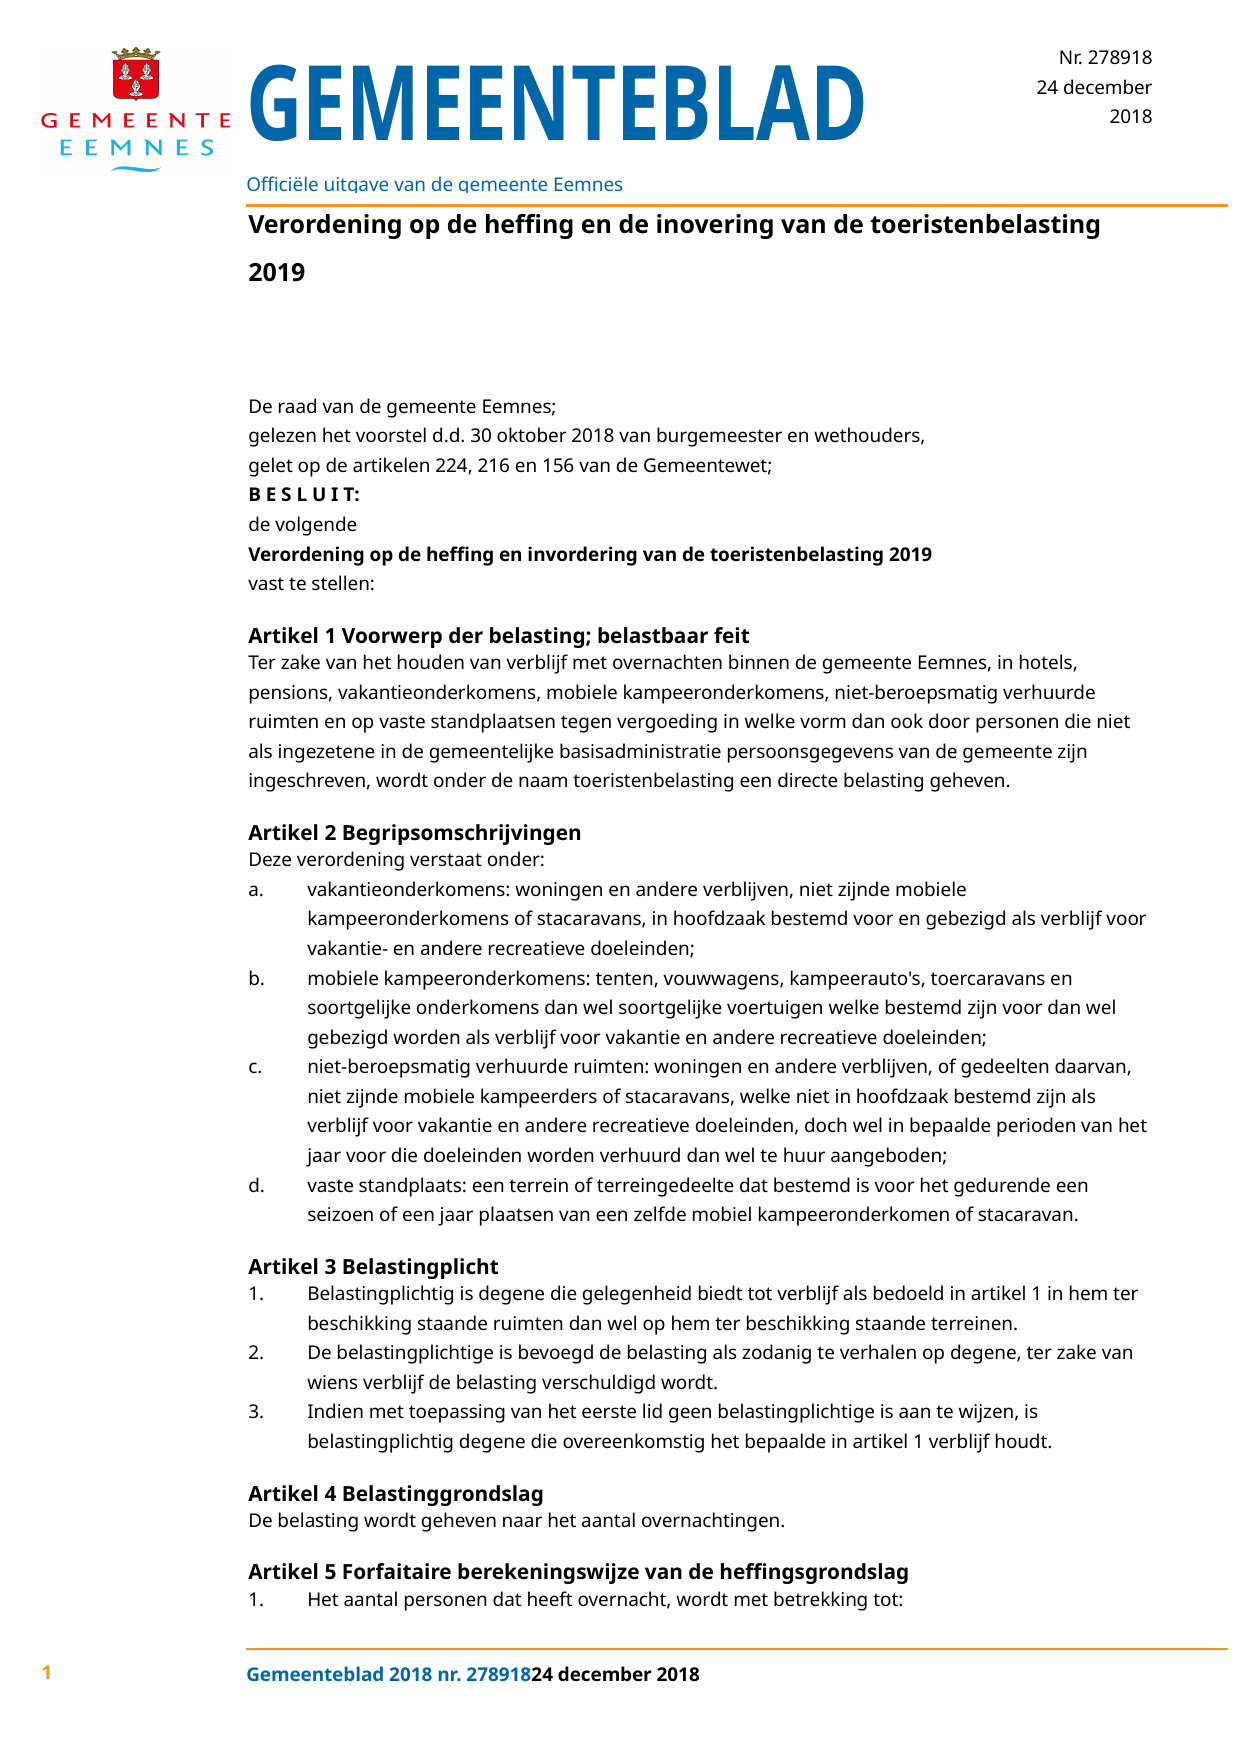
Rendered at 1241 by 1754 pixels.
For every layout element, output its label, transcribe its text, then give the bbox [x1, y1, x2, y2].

text Artikel 2 Begripsomschrijvingen [248, 818, 1152, 846]
list De belastingplichtige is bevoegd de belasting als zodanig te verhalen op degene, ter zake van wiens verblijf de belasting verschuldigd wordt. [248, 1339, 1152, 1395]
picture [41, 47, 231, 172]
text Artikel 5 Forfaitaire berekeningswijze van de heffingsgrondslag [248, 1557, 1152, 1586]
list Indien met toepassing van het eerste lid geen belastingplichtige is aan te wijzen, is belastingplichtig degene die overeenkomstig het bepaalde in artikel 1 verblijf houdt. [248, 1399, 1152, 1454]
text Deze verordening verstaat onder: [248, 846, 1152, 872]
list vaste standplaats: een terrein of terreingedeelte dat bestemd is voor het gedurende een seizoen of een jaar plaatsen van een zelfde mobiel kampeeronderkomen of stacaravan. [248, 1172, 1152, 1227]
list niet-beroepsmatig verhuurde ruimten: woningen en andere verblijven, of gedeelten daarvan, niet zijnde mobiele kampeerders of stacaravans, welke niet in hoofdzaak bestemd zijn als verblijf voor vakantie en andere recreatieve doeleinden, doch wel in bepaalde perioden van het jaar voor die doeleinden worden verhuurd dan wel te huur aangeboden; [248, 1053, 1152, 1168]
text Artikel 3 Belastingplicht [248, 1252, 1152, 1280]
text De raad van de gemeente Eemnes; [248, 393, 1152, 419]
list vakantieonderkomens: woningen en andere verblijven, niet zijnde mobiele kampeeronderkomens of stacaravans, in hoofdzaak bestemd voor en gebezigd als verblijf voor vakantie- en andere recreatieve doeleinden; [248, 876, 1152, 961]
text Verordening op de heffing en invordering van de toeristenbelasting 2019 [248, 541, 1152, 567]
list Het aantal personen dat heeft overnacht, wordt met betrekking tot: [248, 1586, 1152, 1612]
text Artikel 1 Voorwerp der belasting; belastbaar feit [248, 621, 1152, 649]
text Verordening op de heffing en de inovering van de toeristenbelasting 2019 [248, 207, 1152, 288]
list mobiele kampeeronderkomens: tenten, vouwwagens, kampeerauto's, toercaravans en soortgelijke onderkomens dan wel soortgelijke voertuigen welke bestemd zijn voor dan wel gebezigd worden als verblijf voor vakantie en andere recreatieve doeleinden; [248, 965, 1152, 1050]
text gelet op de artikelen 224, 216 en 156 van de Gemeentewet; [248, 452, 1152, 478]
text De belasting wordt geheven naar het aantal overnachtingen. [248, 1507, 1152, 1533]
text de volgende [248, 511, 1152, 537]
text vast te stellen: [248, 570, 1152, 596]
text B E S L U I T: [248, 482, 1152, 507]
text Artikel 4 Belastinggrondslag [248, 1479, 1152, 1507]
text Ter zake van het houden van verblijf met overnachten binnen de gemeente Eemnes, in hotels, pensions, vakantieonderkomens, mobiele kampeeronderkomens, niet-beroepsmatig verhuurde ruimten en op vaste standplaatsen tegen vergoeding in welke vorm dan ook door personen die niet als ingezetene in de gemeentelijke basisadministratie persoonsgegevens van de gemeente zijn ingeschreven, wordt onder de naam toeristenbelasting een directe belasting geheven. [248, 649, 1152, 793]
list Belastingplichtig is degene die gelegenheid biedt tot verblijf als bedoeld in artikel 1 in hem ter beschikking staande ruimten dan wel op hem ter beschikking staande terreinen. [248, 1280, 1152, 1336]
text gelezen het voorstel d.d. 30 oktober 2018 van burgemeester en wethouders, [248, 422, 1152, 448]
